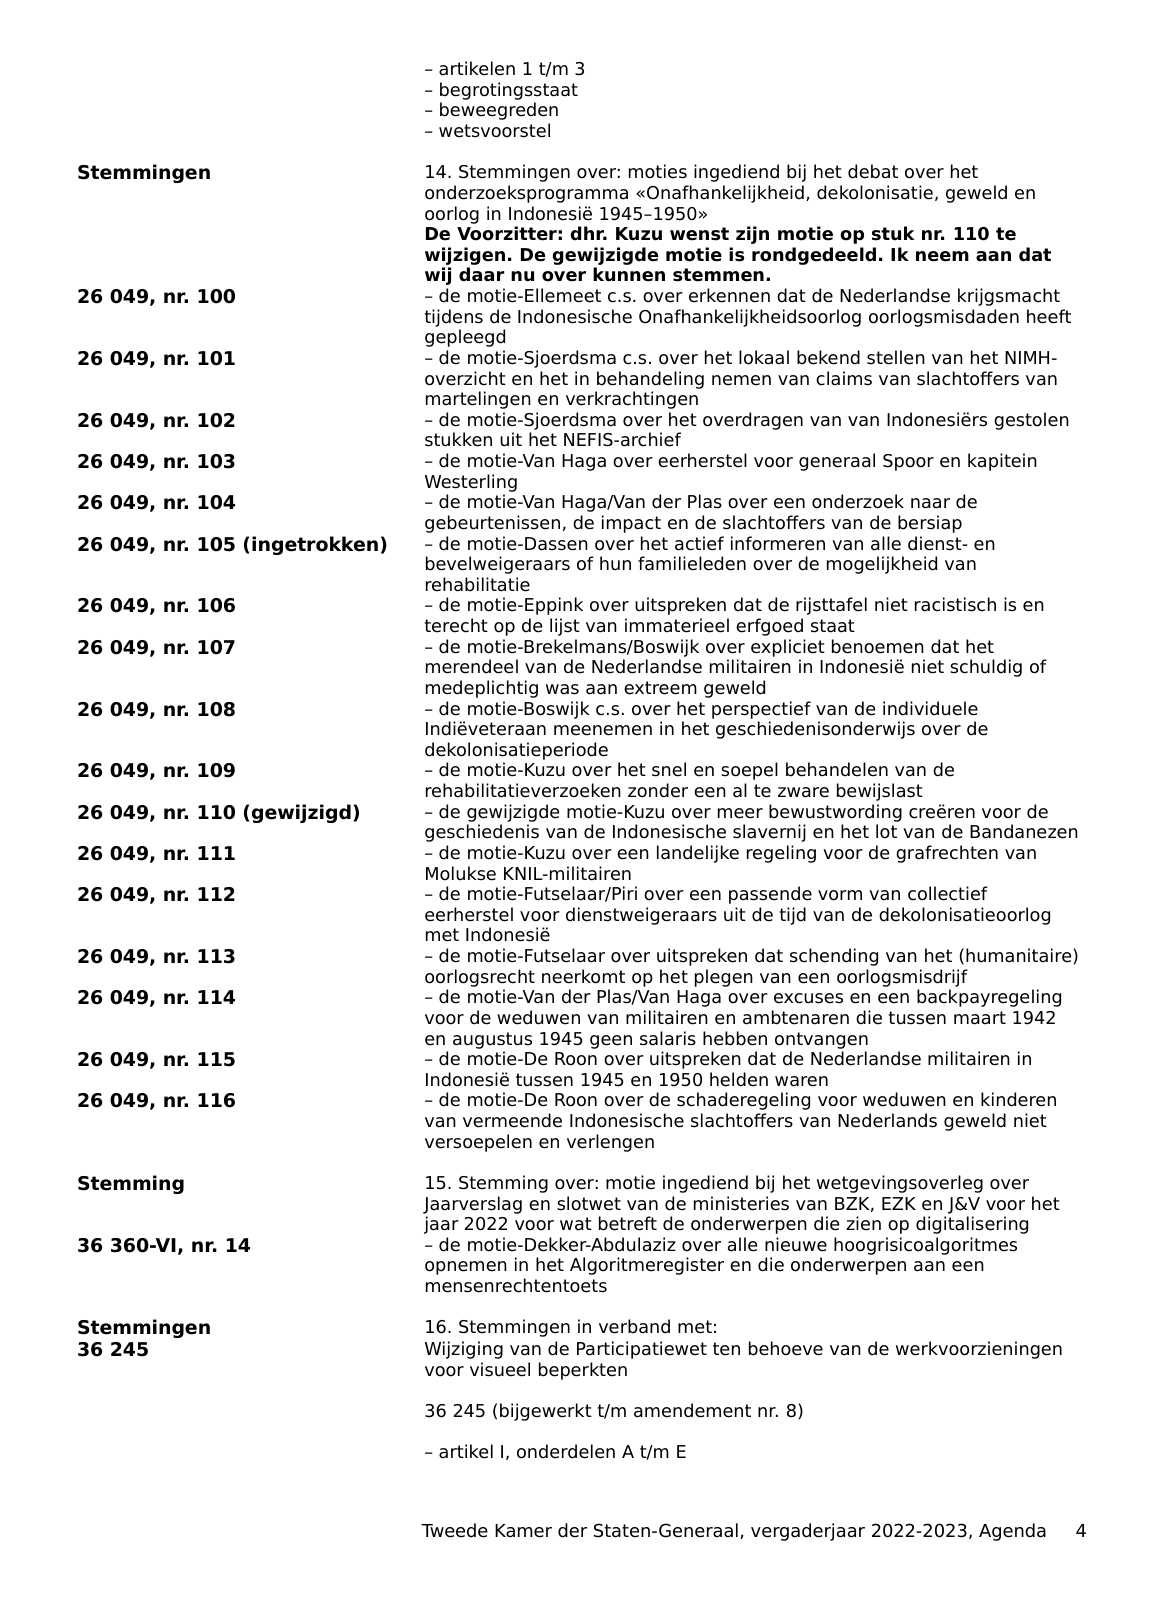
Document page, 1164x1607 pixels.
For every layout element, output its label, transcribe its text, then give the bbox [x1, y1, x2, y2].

table_cell [77, 121, 401, 142]
table_cell 26 049, nr. 108 [77, 699, 401, 760]
table_cell [401, 946, 418, 987]
table_cell – de motie-Van Haga/Van der Plas over een onderzoek naar de gebeurtenissen, de impact en de slachtoffers van de bersiap [418, 492, 1087, 533]
table_cell 26 049, nr. 116 [77, 1090, 401, 1152]
table_cell – de motie-De Roon over uitspreken dat de Nederlandse militairen in Indonesië tussen 1945 en 1950 helden waren [418, 1049, 1087, 1090]
table_cell – de motie-Van der Plas/Van Haga over excuses en een backpayregeling voor de weduwen van militairen en ambtenaren die tussen maart 1942 en augustus 1945 geen salaris hebben ontvangen [418, 987, 1087, 1049]
table_cell [418, 1422, 1087, 1442]
table_cell [77, 224, 401, 286]
table_cell 26 049, nr. 105 (ingetrokken) [77, 534, 401, 595]
table_cell [401, 987, 418, 1049]
table_cell [401, 348, 418, 410]
table_cell 26 049, nr. 115 [77, 1049, 401, 1090]
table_cell 26 049, nr. 100 [77, 286, 401, 348]
table_cell [401, 100, 418, 121]
table_cell [418, 142, 1087, 162]
table_cell 26 049, nr. 102 [77, 410, 401, 451]
table_cell [401, 59, 418, 80]
table_cell [401, 637, 418, 698]
table_cell [401, 1442, 418, 1463]
table_cell 26 049, nr. 107 [77, 637, 401, 698]
table_cell Stemmingen [77, 1317, 401, 1339]
table_cell – de motie-Dassen over het actief informeren van alle dienst- en bevelweigeraars of hun familieleden over de mogelijkheid van rehabilitatie [418, 534, 1087, 595]
table_cell – de motie-Kuzu over het snel en soepel behandelen van de rehabilitatieverzoeken zonder een al te zware bewijslast [418, 760, 1087, 802]
table_cell [77, 1422, 401, 1442]
table_cell [77, 1297, 401, 1317]
table_cell [401, 1339, 418, 1380]
table_cell – artikel I, onderdelen A t/m E [418, 1442, 1087, 1463]
table_cell – de motie-Boswijk c.s. over het perspectief van de individuele Indiëveteraan meenemen in het geschiedenisonderwijs over de dekolonisatieperiode [418, 699, 1087, 760]
table_cell – de motie-Sjoerdsma over het overdragen van van Indonesiërs gestolen stukken uit het NEFIS-archief [418, 410, 1087, 451]
table_cell – de motie-Eppink over uitspreken dat de rijsttafel niet racistisch is en terecht op de lijst van immaterieel erfgoed staat [418, 595, 1087, 637]
table_cell [401, 595, 418, 637]
table_cell 26 049, nr. 109 [77, 760, 401, 802]
table_cell [401, 121, 418, 142]
table_cell [401, 884, 418, 946]
table_cell [401, 534, 418, 595]
table_cell [77, 1442, 401, 1463]
table_cell 36 360-VI, nr. 14 [77, 1235, 401, 1297]
table_cell 26 049, nr. 104 [77, 492, 401, 533]
table_cell [401, 1049, 418, 1090]
table_cell 26 049, nr. 101 [77, 348, 401, 410]
table_cell [401, 224, 418, 286]
table_cell – wetsvoorstel [418, 121, 1087, 142]
table_cell – de motie-Dekker-Abdulaziz over alle nieuwe hoogrisicoalgoritmes opnemen in het Algoritmeregister en die onderwerpen aan een mensenrechtentoets [418, 1235, 1087, 1297]
table_cell – de motie-De Roon over de schaderegeling voor weduwen en kinderen van vermeende Indonesische slachtoffers van Nederlands geweld niet versoepelen en verlengen [418, 1090, 1087, 1152]
table_cell – de gewijzigde motie-Kuzu over meer bewustwording creëren voor de geschiedenis van de Indonesische slavernij en het lot van de Bandanezen [418, 802, 1087, 843]
table_cell – de motie-Kuzu over een landelijke regeling voor de grafrechten van Molukse KNIL-militairen [418, 843, 1087, 884]
table_cell [401, 1380, 418, 1401]
table_cell [401, 1297, 418, 1317]
table_cell [401, 1422, 418, 1442]
table_cell [418, 1380, 1087, 1401]
table_cell – begrotingsstaat [418, 80, 1087, 100]
table_cell [77, 1401, 401, 1422]
table_cell [418, 1152, 1087, 1173]
table_cell – de motie-Van Haga over eerherstel voor generaal Spoor en kapitein Westerling [418, 451, 1087, 492]
table_cell 26 049, nr. 111 [77, 843, 401, 884]
table_cell [401, 451, 418, 492]
table_cell [401, 492, 418, 533]
table_cell [77, 100, 401, 121]
table_cell 26 049, nr. 112 [77, 884, 401, 946]
table_cell – de motie-Brekelmans/Boswijk over expliciet benoemen dat het merendeel van de Nederlandse militairen in Indonesië niet schuldig of medeplichtig was aan extreem geweld [418, 637, 1087, 698]
table_cell 26 049, nr. 103 [77, 451, 401, 492]
table_cell [401, 286, 418, 348]
table_cell [401, 142, 418, 162]
table_cell [401, 699, 418, 760]
table_cell [401, 1090, 418, 1152]
table_cell 26 049, nr. 113 [77, 946, 401, 987]
table_cell [401, 1173, 418, 1235]
table_cell 14. Stemmingen over: moties ingediend bij het debat over het onderzoeksprogramma «Onafhankelijkheid, dekolonisatie, geweld en oorlog in Indonesië 1945–1950» [418, 162, 1087, 224]
table_cell [401, 80, 418, 100]
table_cell [401, 802, 418, 843]
table_cell [401, 1235, 418, 1297]
table_cell [77, 1152, 401, 1173]
table_cell [77, 142, 401, 162]
table_cell 16. Stemmingen in verband met: [418, 1317, 1087, 1339]
table_cell [401, 1152, 418, 1173]
table_cell – de motie-Ellemeet c.s. over erkennen dat de Nederlandse krijgsmacht tijdens de Indonesische Onafhankelijkheidsoorlog oorlogsmisdaden heeft gepleegd [418, 286, 1087, 348]
table_cell – beweegreden [418, 100, 1087, 121]
table_cell [418, 1297, 1087, 1317]
table_cell [401, 1317, 418, 1339]
table_cell 36 245 [77, 1339, 401, 1380]
table_cell [77, 80, 401, 100]
table_cell – de motie-Futselaar over uitspreken dat schending van het (humanitaire) oorlogsrecht neerkomt op het plegen van een oorlogsmisdrijf [418, 946, 1087, 987]
table_cell – de motie-Futselaar/Piri over een passende vorm van collectief eerherstel voor dienstweigeraars uit de tijd van de dekolonisatieoorlog met Indonesië [418, 884, 1087, 946]
table_cell 15. Stemming over: motie ingediend bij het wetgevingsoverleg over Jaarverslag en slotwet van de ministeries van BZK, EZK en J&V voor het jaar 2022 voor wat betreft de onderwerpen die zien op digitalisering [418, 1173, 1087, 1235]
table_cell [401, 760, 418, 802]
table_cell [401, 162, 418, 224]
table_cell – de motie-Sjoerdsma c.s. over het lokaal bekend stellen van het NIMH-overzicht en het in behandeling nemen van claims van slachtoffers van martelingen en verkrachtingen [418, 348, 1087, 410]
table_cell [401, 410, 418, 451]
table_cell [401, 1401, 418, 1422]
table_cell Wijziging van de Participatiewet ten behoeve van de werkvoorzieningen voor visueel beperkten [418, 1339, 1087, 1380]
table_cell 36 245 (bijgewerkt t/m amendement nr. 8) [418, 1401, 1087, 1422]
table_cell [77, 59, 401, 80]
table_cell – artikelen 1 t/m 3 [418, 59, 1087, 80]
table_cell 26 049, nr. 114 [77, 987, 401, 1049]
table_cell [401, 843, 418, 884]
table_cell Stemmingen [77, 162, 401, 224]
table_cell 26 049, nr. 110 (gewijzigd) [77, 802, 401, 843]
table_cell Stemming [77, 1173, 401, 1235]
table_cell [77, 1380, 401, 1401]
table_cell 26 049, nr. 106 [77, 595, 401, 637]
table_cell De Voorzitter: dhr. Kuzu wenst zijn motie op stuk nr. 110 te wijzigen. De gewijzigde motie is rondgedeeld. Ik neem aan dat wij daar nu over kunnen stemmen. [418, 224, 1087, 286]
